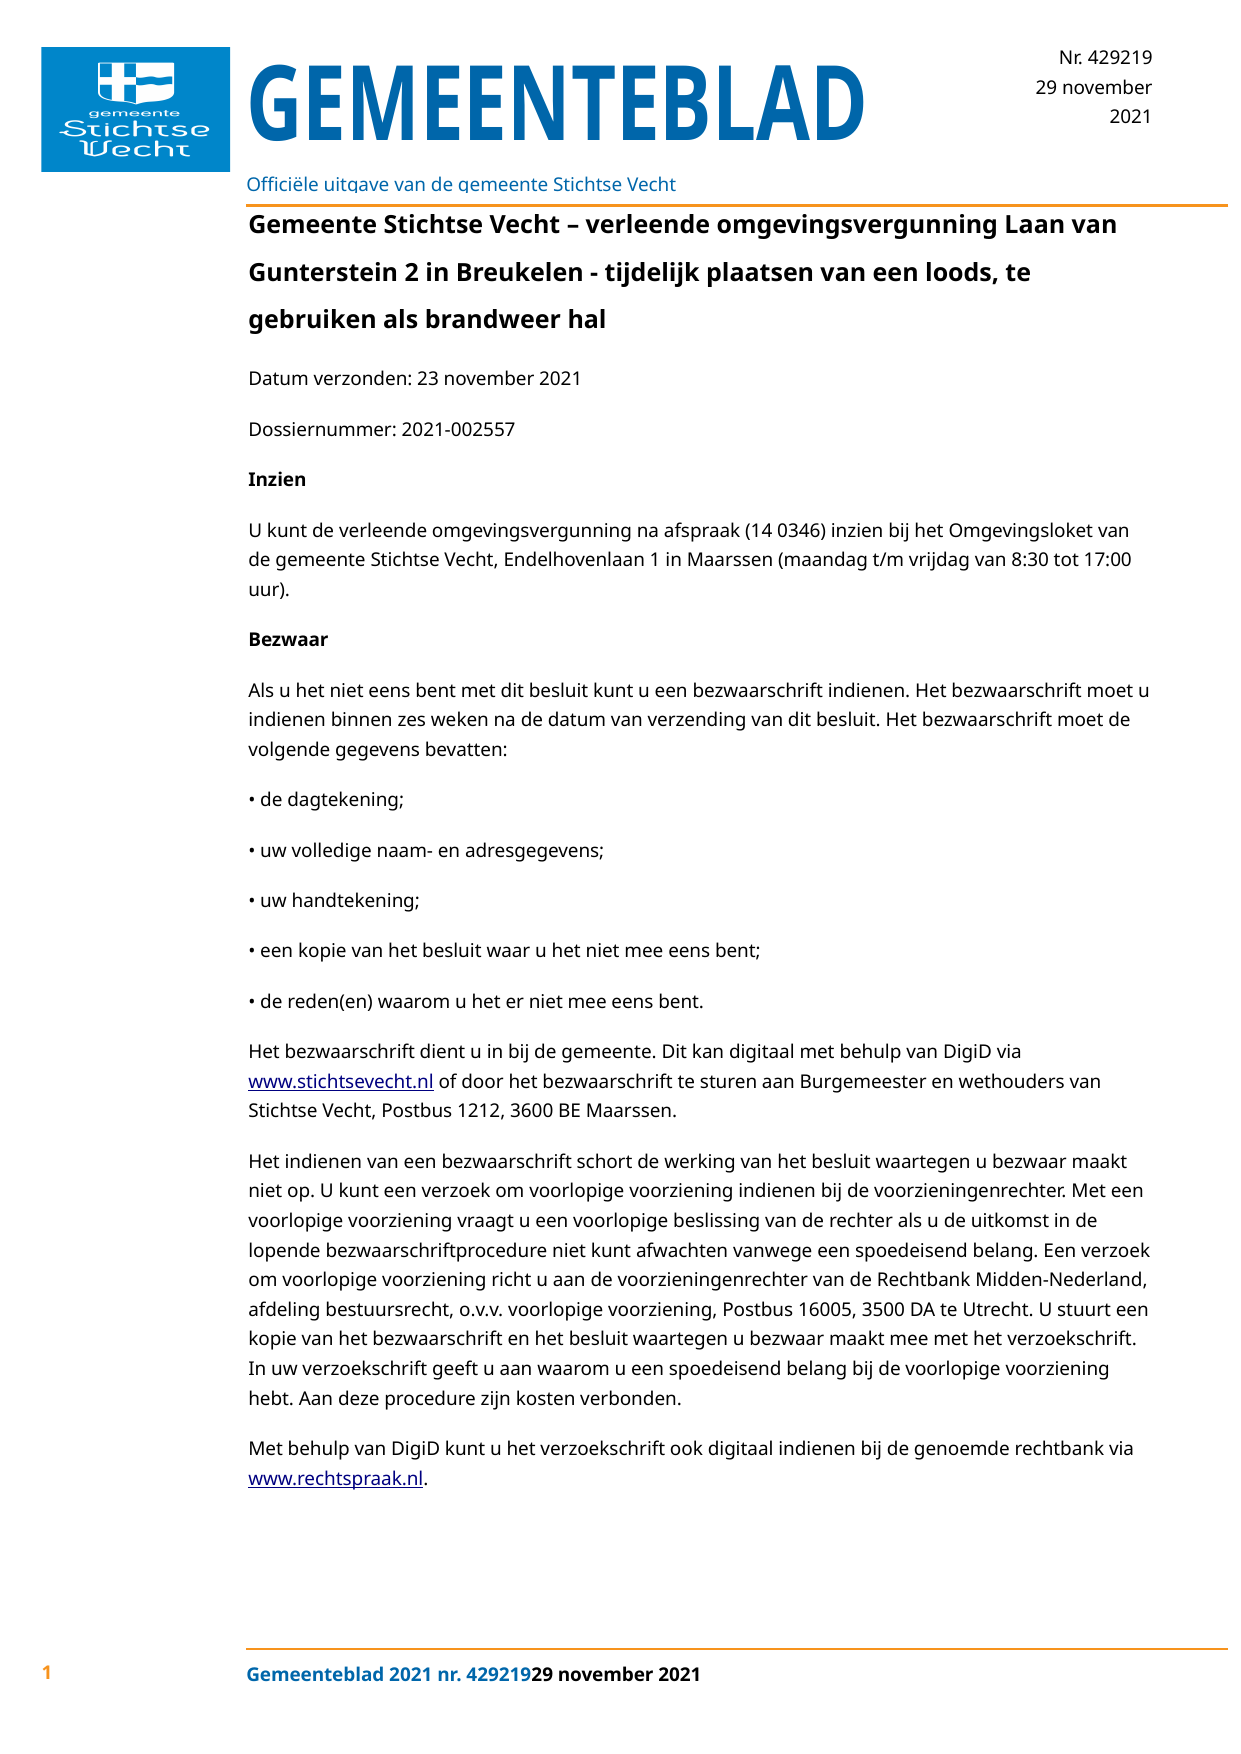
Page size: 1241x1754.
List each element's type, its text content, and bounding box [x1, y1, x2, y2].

text • een kopie van het besluit waar u het niet mee eens bent; [248, 938, 1152, 963]
text Bezwaar [248, 626, 1152, 652]
text Datum verzonden: 23 november 2021 [248, 366, 1152, 391]
picture [137, 63, 174, 103]
text Inzien [248, 466, 1152, 492]
text • uw handtekening; [248, 887, 1152, 913]
text • uw volledige naam- en adresgegevens; [248, 837, 1152, 862]
text • de reden(en) waarom u het er niet mee eens bent. [248, 988, 1152, 1014]
text Dossiernummer: 2021-002557 [248, 416, 1152, 442]
text Met behulp van DigiD kunt u het verzoekschrift ook digitaal indienen bij de genoemde rechtbank via www.rechtspraak.nl. [248, 1435, 1152, 1490]
text Gemeente Stichtse Vecht – verleende omgevingsvergunning Laan van Gunterstein 2 in Breukelen - tijdelijk plaatsen van een loods, te gebruiken als brandweer hal [248, 207, 1152, 336]
text Als u het niet eens bent met dit besluit kunt u een bezwaarschrift indienen. Het bezwaarschrift moet u indienen binnen zes weken na de datum van verzending van dit besluit. Het bezwaarschrift moet de volgende gegevens bevatten: [248, 677, 1152, 762]
picture [99, 63, 135, 101]
text Het bezwaarschrift dient u in bij de gemeente. Dit kan digitaal met behulp van DigiD via www.stichtsevecht.nl of door het bezwaarschrift te sturen aan Burgemeester en wethouders van Stichtse Vecht, Postbus 1212, 3600 BE Maarssen. [248, 1038, 1152, 1123]
text Het indienen van een bezwaarschrift schort de werking van het besluit waartegen u bezwaar maakt niet op. U kunt een verzoek om voorlopige voorziening indienen bij de voorzieningenrechter. Met een voorlopige voorziening vraagt u een voorlopige beslissing van de rechter als u de uitkomst in de lopende bezwaarschriftprocedure niet kunt afwachten vanwege een spoedeisend belang. Een verzoek om voorlopige voorziening richt u aan de voorzieningenrechter van de Rechtbank Midden-Nederland, afdeling bestuursrecht, o.v.v. voorlopige voorziening, Postbus 16005, 3500 DA te Utrecht. U stuurt een kopie van het bezwaarschrift en het besluit waartegen u bezwaar maakt mee met het verzoekschrift. In uw verzoekschrift geeft u aan waarom u een spoedeisend belang bij de voorlopige voorziening hebt. Aan deze procedure zijn kosten verbonden. [248, 1148, 1152, 1410]
text • de dagtekening; [248, 786, 1152, 812]
text U kunt de verleende omgevingsvergunning na afspraak (14 0346) inzien bij het Omgevingsloket van de gemeente Stichtse Vecht, Endelhovenlaan 1 in Maarssen (maandag t/m vrijdag van 8:30 tot 17:00 uur). [248, 517, 1152, 602]
